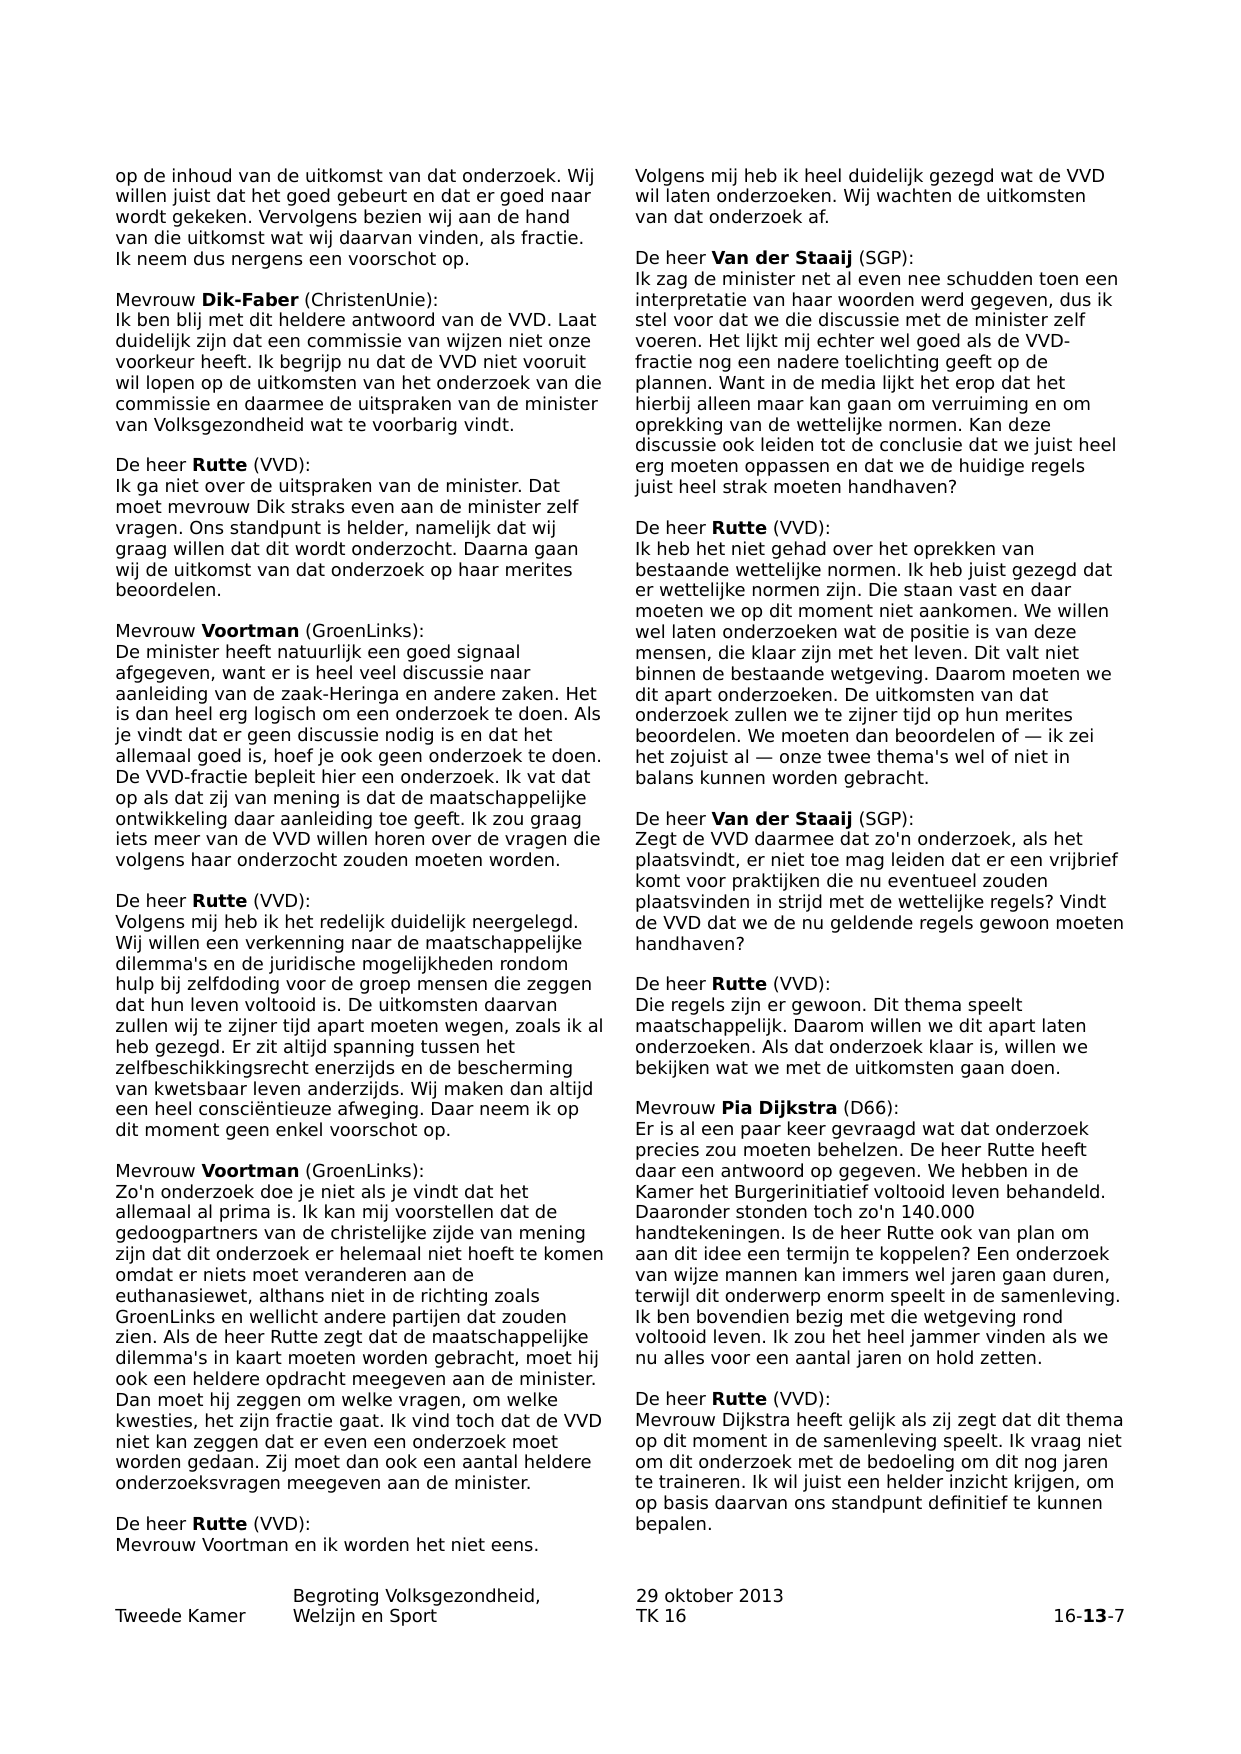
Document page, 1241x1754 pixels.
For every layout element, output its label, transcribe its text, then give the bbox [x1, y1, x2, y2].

text Volgens mij heb ik heel duidelijk gezegd wat de VVD wil laten onderzoeken. Wij wachten de uitkomsten van dat onderzoek af. [635, 165, 1125, 228]
text Mevrouw Dijkstra heeft gelijk als zij zegt dat dit thema op dit moment in de samenleving speelt. Ik vraag niet om dit onderzoek met de bedoeling om dit nog jaren te traineren. Ik wil juist een helder inzicht krijgen, om op basis daarvan ons standpunt definitief te kunnen bepalen. [635, 1410, 1125, 1535]
text Ik ga niet over de uitspraken van de minister. Dat moet mevrouw Dik straks even aan de minister zelf vragen. Ons standpunt is helder, namelijk dat wij graag willen dat dit wordt onderzocht. Daarna gaan wij de uitkomst van dat onderzoek op haar merites beoordelen. [115, 476, 605, 601]
text De heer Rutte (VVD): [115, 455, 605, 476]
text De heer Rutte (VVD): [635, 518, 1125, 538]
text Mevrouw Voortman (GroenLinks): [115, 621, 605, 642]
text De heer Van der Staaij (SGP): [635, 248, 1125, 268]
text De heer Van der Staaij (SGP): [635, 808, 1125, 829]
text De heer Rutte (VVD): [115, 1514, 605, 1535]
text Die regels zijn er gewoon. Dit thema speelt maatschappelijk. Daarom willen we dit apart laten onderzoeken. Als dat onderzoek klaar is, willen we bekijken wat we met de uitkomsten gaan doen. [635, 995, 1125, 1078]
text De heer Rutte (VVD): [635, 1389, 1125, 1410]
text op de inhoud van de uitkomst van dat onderzoek. Wij willen juist dat het goed gebeurt en dat er goed naar wordt gekeken. Vervolgens bezien wij aan de hand van die uitkomst wat wij daarvan vinden, als fractie. Ik neem dus nergens een voorschot op. [115, 165, 605, 269]
text De heer Rutte (VVD): [635, 974, 1125, 995]
text Zegt de VVD daarmee dat zo'n onderzoek, als het plaatsvindt, er niet toe mag leiden dat er een vrijbrief komt voor praktijken die nu eventueel zouden plaatsvinden in strijd met de wettelijke regels? Vindt de VVD dat we de nu geldende regels gewoon moeten handhaven? [635, 829, 1125, 954]
text Mevrouw Dik-Faber (ChristenUnie): [115, 289, 605, 310]
text Mevrouw Pia Dijkstra (D66): [635, 1098, 1125, 1119]
text De minister heeft natuurlijk een goed signaal afgegeven, want er is heel veel discussie naar aanleiding van de zaak-Heringa en andere zaken. Het is dan heel erg logisch om een onderzoek te doen. Als je vindt dat er geen discussie nodig is en dat het allemaal goed is, hoef je ook geen onderzoek te doen. De VVD-fractie bepleit hier een onderzoek. Ik vat dat op als dat zij van mening is dat de maatschappelijke ontwikkeling daar aanleiding toe geeft. Ik zou graag iets meer van de VVD willen horen over de vragen die volgens haar onderzocht zouden moeten worden. [115, 642, 605, 871]
text Ik ben blij met dit heldere antwoord van de VVD. Laat duidelijk zijn dat een commissie van wijzen niet onze voorkeur heeft. Ik begrijp nu dat de VVD niet vooruit wil lopen op de uitkomsten van het onderzoek van die commissie en daarmee de uitspraken van de minister van Volksgezondheid wat te voorbarig vindt. [115, 310, 605, 435]
text De heer Rutte (VVD): [115, 891, 605, 912]
text Ik heb het niet gehad over het oprekken van bestaande wettelijke normen. Ik heb juist gezegd dat er wettelijke normen zijn. Die staan vast en daar moeten we op dit moment niet aankomen. We willen wel laten onderzoeken wat de positie is van deze mensen, die klaar zijn met het leven. Dit valt niet binnen de bestaande wetgeving. Daarom moeten we dit apart onderzoeken. De uitkomsten van dat onderzoek zullen we te zijner tijd op hun merites beoordelen. We moeten dan beoordelen of — ik zei het zojuist al — onze twee thema's wel of niet in balans kunnen worden gebracht. [635, 538, 1125, 788]
text Mevrouw Voortman en ik worden het niet eens. [115, 1535, 605, 1556]
text Volgens mij heb ik het redelijk duidelijk neergelegd. Wij willen een verkenning naar de maatschappelijke dilemma's en de juridische mogelijkheden rondom hulp bij zelfdoding voor de groep mensen die zeggen dat hun leven voltooid is. De uitkomsten daarvan zullen wij te zijner tijd apart moeten wegen, zoals ik al heb gezegd. Er zit altijd spanning tussen het zelfbeschikkingsrecht enerzijds en de bescherming van kwetsbaar leven anderzijds. Wij maken dan altijd een heel consciëntieuze afweging. Daar neem ik op dit moment geen enkel voorschot op. [115, 912, 605, 1141]
text Er is al een paar keer gevraagd wat dat onderzoek precies zou moeten behelzen. De heer Rutte heeft daar een antwoord op gegeven. We hebben in de Kamer het Burgerinitiatief voltooid leven behandeld. Daaronder stonden toch zo'n 140.000 handtekeningen. Is de heer Rutte ook van plan om aan dit idee een termijn te koppelen? Een onderzoek van wijze mannen kan immers wel jaren gaan duren, terwijl dit onderwerp enorm speelt in de samenleving. Ik ben bovendien bezig met die wetgeving rond voltooid leven. Ik zou het heel jammer vinden als we nu alles voor een aantal jaren on hold zetten. [635, 1119, 1125, 1369]
text Mevrouw Voortman (GroenLinks): [115, 1161, 605, 1181]
text Zo'n onderzoek doe je niet als je vindt dat het allemaal al prima is. Ik kan mij voorstellen dat de gedoogpartners van de christelijke zijde van mening zijn dat dit onderzoek er helemaal niet hoeft te komen omdat er niets moet veranderen aan de euthanasiewet, althans niet in de richting zoals GroenLinks en wellicht andere partijen dat zouden zien. Als de heer Rutte zegt dat de maatschappelijke dilemma's in kaart moeten worden gebracht, moet hij ook een heldere opdracht meegeven aan de minister. Dan moet hij zeggen om welke vragen, om welke kwesties, het zijn fractie gaat. Ik vind toch dat de VVD niet kan zeggen dat er even een onderzoek moet worden gedaan. Zij moet dan ook een aantal heldere onderzoeksvragen meegeven aan de minister. [115, 1181, 605, 1494]
text Ik zag de minister net al even nee schudden toen een interpretatie van haar woorden werd gegeven, dus ik stel voor dat we die discussie met de minister zelf voeren. Het lijkt mij echter wel goed als de VVD-fractie nog een nadere toelichting geeft op de plannen. Want in de media lijkt het erop dat het hierbij alleen maar kan gaan om verruiming en om oprekking van de wettelijke normen. Kan deze discussie ook leiden tot de conclusie dat we juist heel erg moeten oppassen en dat we de huidige regels juist heel strak moeten handhaven? [635, 268, 1125, 498]
